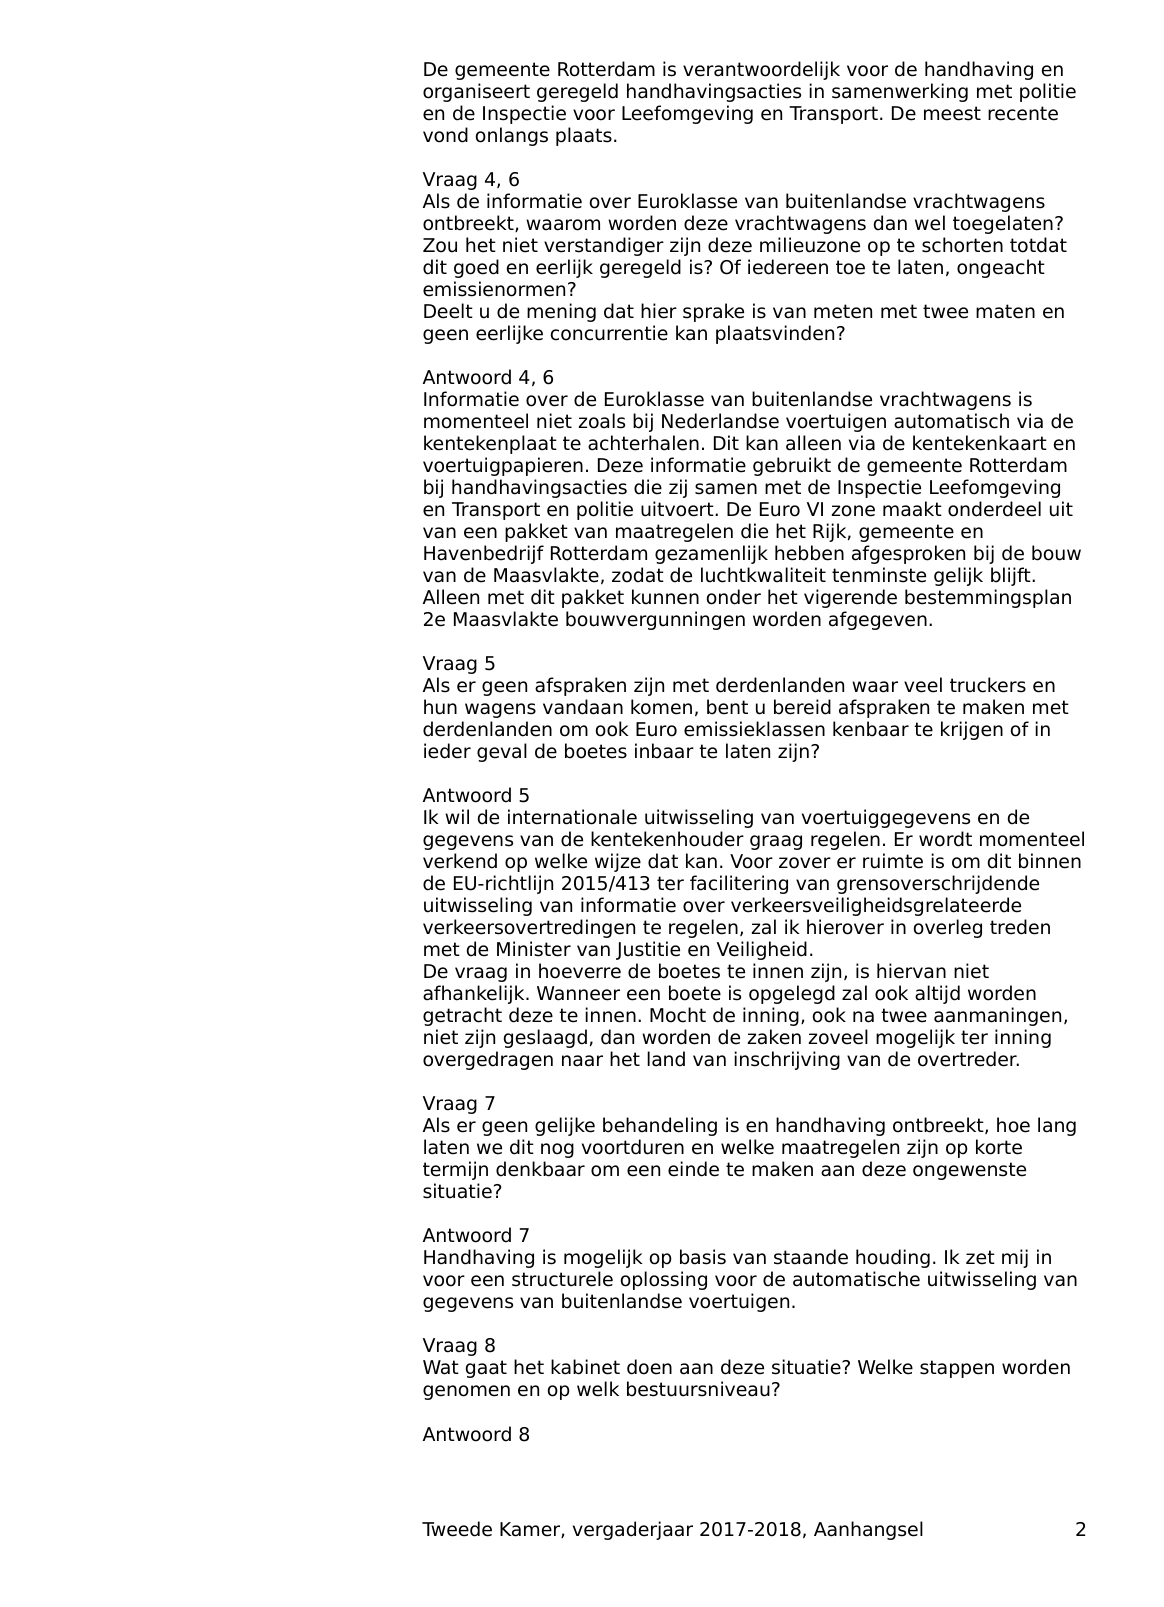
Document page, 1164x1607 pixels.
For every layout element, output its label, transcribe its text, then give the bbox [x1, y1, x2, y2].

text De gemeente Rotterdam is verantwoordelijk voor de handhaving en organiseert geregeld handhavingsacties in samenwerking met politie en de Inspectie voor Leefomgeving en Transport. De meest recente vond onlangs plaats. [422, 59, 1087, 147]
text Deelt u de mening dat hier sprake is van meten met twee maten en geen eerlijke concurrentie kan plaatsvinden? [422, 301, 1087, 345]
text Vraag 8 [422, 1335, 1087, 1357]
text Antwoord 7 [422, 1225, 1087, 1247]
text Vraag 5 [422, 653, 1087, 675]
text De vraag in hoeverre de boetes te innen zijn, is hiervan niet afhankelijk. Wanneer een boete is opgelegd zal ook altijd worden getracht deze te innen. Mocht de inning, ook na twee aanmaningen, niet zijn geslaagd, dan worden de zaken zoveel mogelijk ter inning overgedragen naar het land van inschrijving van de overtreder. [422, 961, 1087, 1071]
text Antwoord 4, 6 [422, 367, 1087, 389]
text Als de informatie over Euroklasse van buitenlandse vrachtwagens ontbreekt, waarom worden deze vrachtwagens dan wel toegelaten? Zou het niet verstandiger zijn deze milieuzone op te schorten totdat dit goed en eerlijk geregeld is? Of iedereen toe te laten, ongeacht emissienormen? [422, 191, 1087, 301]
text Antwoord 5 [422, 785, 1087, 807]
text Vraag 4, 6 [422, 169, 1087, 191]
text Als er geen afspraken zijn met derdenlanden waar veel truckers en hun wagens vandaan komen, bent u bereid afspraken te maken met derdenlanden om ook Euro emissieklassen kenbaar te krijgen of in ieder geval de boetes inbaar te laten zijn? [422, 675, 1087, 763]
text Ik wil de internationale uitwisseling van voertuiggegevens en de gegevens van de kentekenhouder graag regelen. Er wordt momenteel verkend op welke wijze dat kan. Voor zover er ruimte is om dit binnen de EU-richtlijn 2015/413 ter facilitering van grensoverschrijdende uitwisseling van informatie over verkeersveiligheidsgrelateerde verkeersovertredingen te regelen, zal ik hierover in overleg treden met de Minister van Justitie en Veiligheid. [422, 807, 1087, 961]
text Vraag 7 [422, 1093, 1087, 1115]
text Informatie over de Euroklasse van buitenlandse vrachtwagens is momenteel niet zoals bij Nederlandse voertuigen automatisch via de kentekenplaat te achterhalen. Dit kan alleen via de kentekenkaart en voertuigpapieren. Deze informatie gebruikt de gemeente Rotterdam bij handhavingsacties die zij samen met de Inspectie Leefomgeving en Transport en politie uitvoert. De Euro VI zone maakt onderdeel uit van een pakket van maatregelen die het Rijk, gemeente en Havenbedrijf Rotterdam gezamenlijk hebben afgesproken bij de bouw van de Maasvlakte, zodat de luchtkwaliteit tenminste gelijk blijft. Alleen met dit pakket kunnen onder het vigerende bestemmingsplan 2e Maasvlakte bouwvergunningen worden afgegeven. [422, 389, 1087, 631]
text Wat gaat het kabinet doen aan deze situatie? Welke stappen worden genomen en op welk bestuursniveau? [422, 1357, 1087, 1401]
text Handhaving is mogelijk op basis van staande houding. Ik zet mij in voor een structurele oplossing voor de automatische uitwisseling van gegevens van buitenlandse voertuigen. [422, 1247, 1087, 1313]
text Antwoord 8 [422, 1423, 1087, 1445]
text Als er geen gelijke behandeling is en handhaving ontbreekt, hoe lang laten we dit nog voortduren en welke maatregelen zijn op korte termijn denkbaar om een einde te maken aan deze ongewenste situatie? [422, 1115, 1087, 1203]
